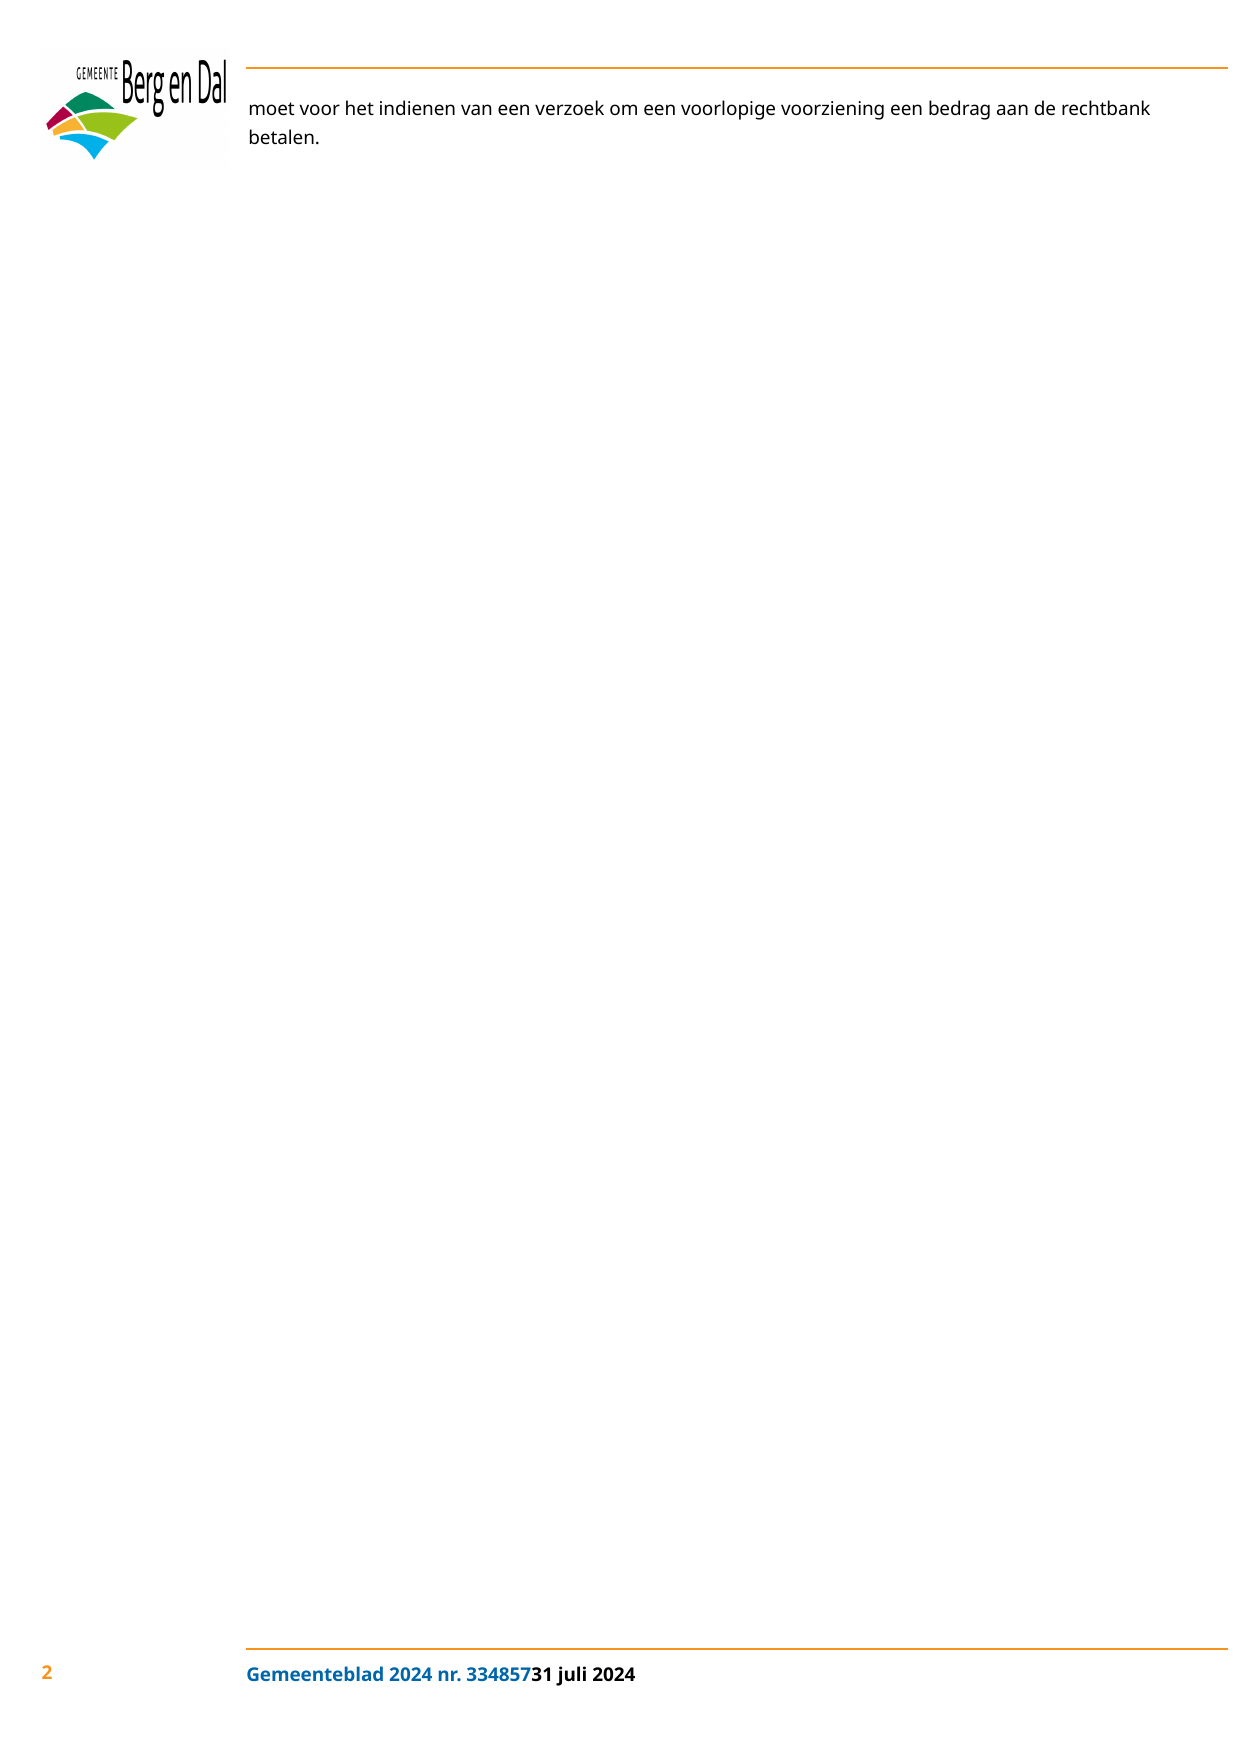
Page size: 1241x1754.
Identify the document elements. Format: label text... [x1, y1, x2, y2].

text moet voor het indienen van een verzoek om een voorlopige voorziening een bedrag aan de rechtbank betalen. [248, 95, 1152, 150]
picture [41, 47, 231, 172]
